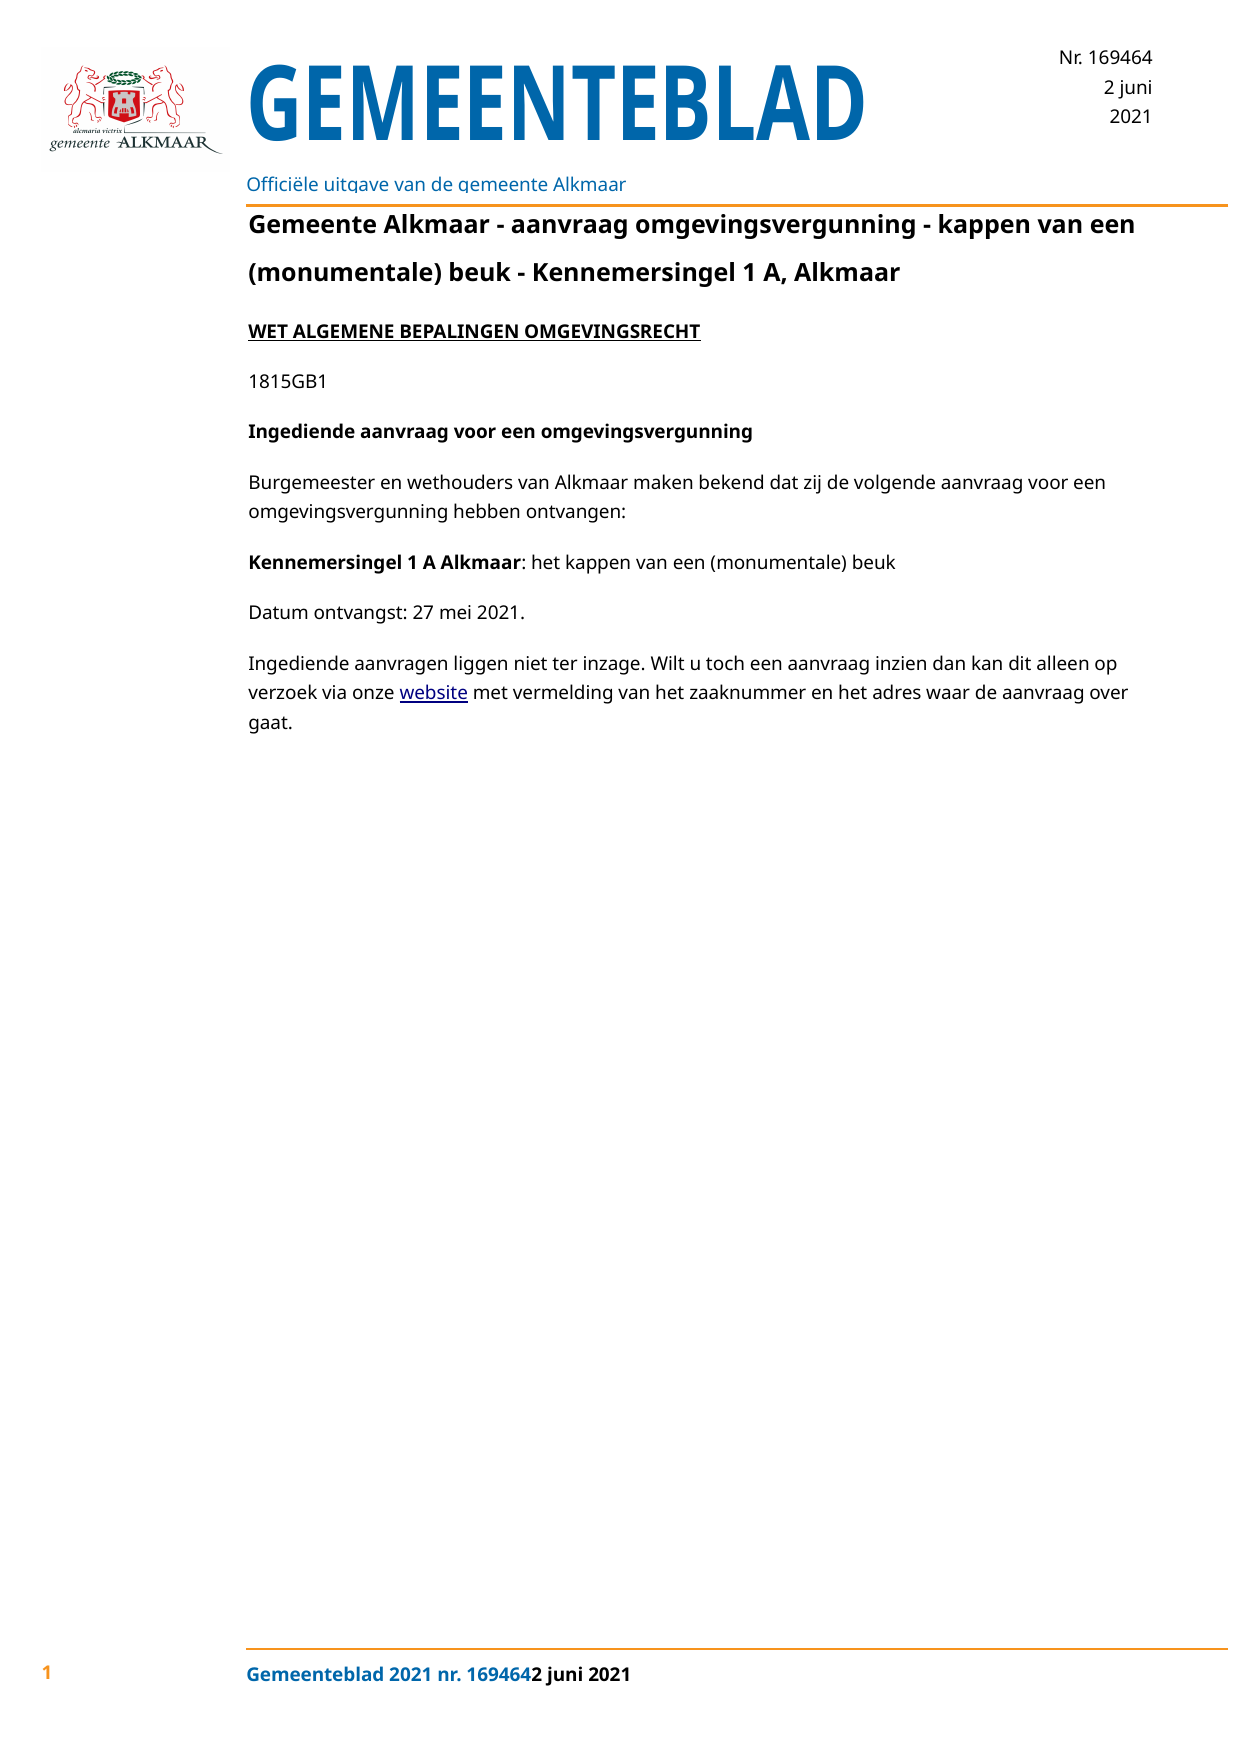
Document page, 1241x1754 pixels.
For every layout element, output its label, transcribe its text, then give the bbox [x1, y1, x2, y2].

text WET ALGEMENE BEPALINGEN OMGEVINGSRECHT [248, 318, 1152, 344]
text 1815GB1 [248, 368, 1152, 394]
text Kennemersingel 1 A Alkmaar: het kappen van een (monumentale) beuk [248, 549, 1152, 575]
text Datum ontvangst: 27 mei 2021. [248, 599, 1152, 625]
text Ingediende aanvragen liggen niet ter inzage. Wilt u toch een aanvraag inzien dan kan dit alleen op verzoek via onze website met vermelding van het zaaknummer en het adres waar de aanvraag over gaat. [248, 650, 1152, 735]
text Gemeente Alkmaar - aanvraag omgevingsvergunning - kappen van een (monumentale) beuk - Kennemersingel 1 A, Alkmaar [248, 207, 1152, 288]
text Burgemeester en wethouders van Alkmaar maken bekend dat zij de volgende aanvraag voor een omgevingsvergunning hebben ontvangen: [248, 469, 1152, 524]
text Ingediende aanvraag voor een omgevingsvergunning [248, 419, 1152, 444]
picture [41, 47, 231, 172]
